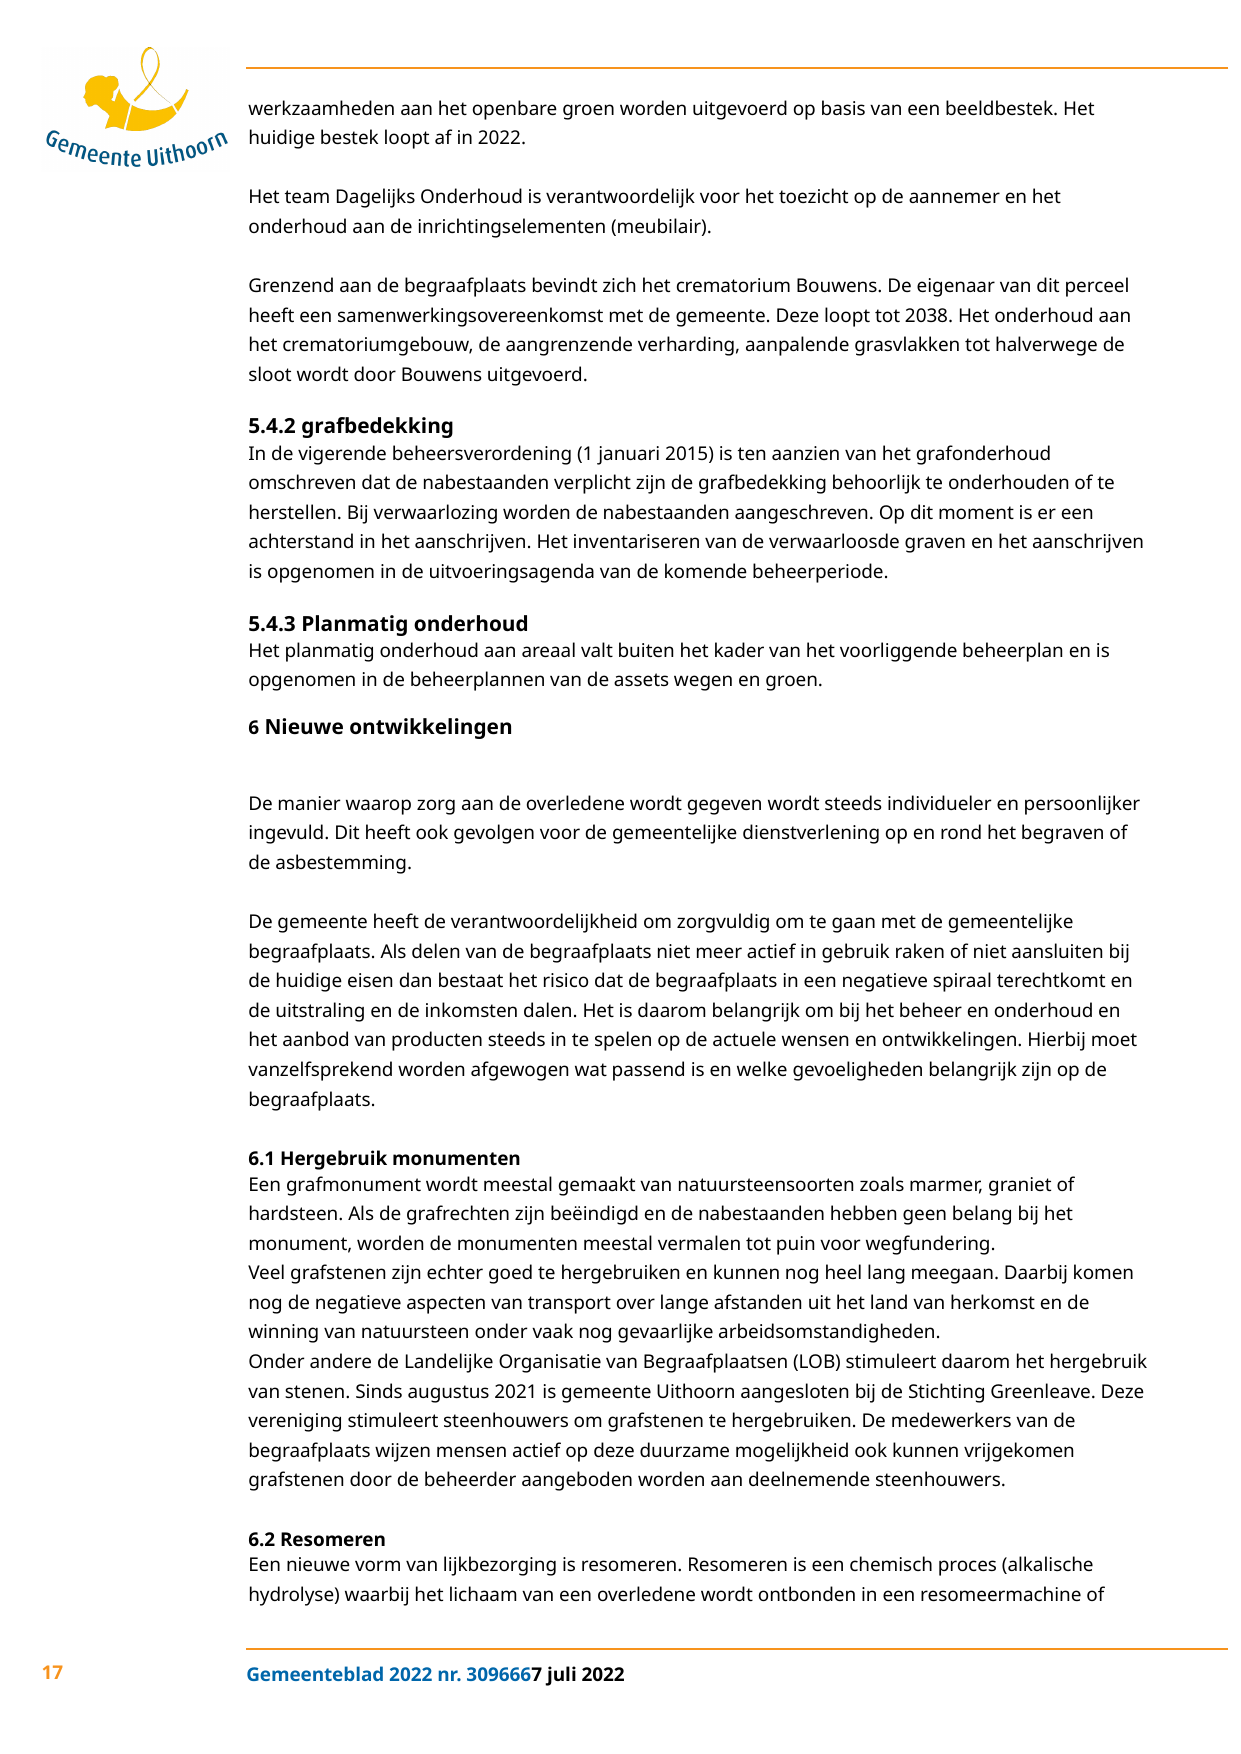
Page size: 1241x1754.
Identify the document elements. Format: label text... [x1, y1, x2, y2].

text Veel grafstenen zijn echter goed te hergebruiken en kunnen nog heel lang meegaan. Daarbij komen nog de negatieve aspecten van transport over lange afstanden uit het land van herkomst en de winning van natuursteen onder vaak nog gevaarlijke arbeidsomstandigheden. [248, 1259, 1152, 1344]
text 6.1 Hergebruik monumenten [248, 1145, 1152, 1171]
text 5.4.3 Planmatig onderhoud [248, 609, 1152, 637]
text Het planmatig onderhoud aan areaal valt buiten het kader van het voorliggende beheerplan en is opgenomen in de beheerplannen van de assets wegen en groen. [248, 637, 1152, 692]
text 6.2 Resomeren [248, 1526, 1152, 1551]
picture [41, 47, 231, 172]
text De manier waarop zorg aan de overledene wordt gegeven wordt steeds individueler en persoonlijker ingevuld. Dit heeft ook gevolgen voor de gemeentelijke dienstverlening op en rond het begraven of de asbestemming. [248, 790, 1152, 875]
text werkzaamheden aan het openbare groen worden uitgevoerd op basis van een beeldbestek. Het huidige bestek loopt af in 2022. [248, 95, 1152, 150]
text Een grafmonument wordt meestal gemaakt van natuursteensoorten zoals marmer, graniet of hardsteen. Als de grafrechten zijn beëindigd en de nabestaanden hebben geen belang bij het monument, worden de monumenten meestal vermalen tot puin voor wegfundering. [248, 1171, 1152, 1256]
text Een nieuwe vorm van lijkbezorging is resomeren. Resomeren is een chemisch proces (alkalische hydrolyse) waarbij het lichaam van een overledene wordt ontbonden in een resomeermachine of [248, 1551, 1152, 1607]
text 6 Nieuwe ontwikkelingen [248, 712, 1152, 741]
text Grenzend aan de begraafplaats bevindt zich het crematorium Bouwens. De eigenaar van dit perceel heeft een samenwerkingsovereenkomst met de gemeente. Deze loopt tot 2038. Het onderhoud aan het crematoriumgebouw, de aangrenzende verharding, aanpalende grasvlakken tot halverwege de sloot wordt door Bouwens uitgevoerd. [248, 272, 1152, 387]
text 5.4.2 grafbedekking [248, 411, 1152, 440]
text Het team Dagelijks Onderhoud is verantwoordelijk voor het toezicht op de aannemer en het onderhoud aan de inrichtingselementen (meubilair). [248, 183, 1152, 239]
text Onder andere de Landelijke Organisatie van Begraafplaatsen (LOB) stimuleert daarom het hergebruik van stenen. Sinds augustus 2021 is gemeente Uithoorn aangesloten bij de Stichting Greenleave. Deze vereniging stimuleert steenhouwers om grafstenen te hergebruiken. De medewerkers van de begraafplaats wijzen mensen actief op deze duurzame mogelijkheid ook kunnen vrijgekomen grafstenen door de beheerder aangeboden worden aan deelnemende steenhouwers. [248, 1348, 1152, 1492]
text In de vigerende beheersverordening (1 januari 2015) is ten aanzien van het grafonderhoud omschreven dat de nabestaanden verplicht zijn de grafbedekking behoorlijk te onderhouden of te herstellen. Bij verwaarlozing worden de nabestaanden aangeschreven. Op dit moment is er een achterstand in het aanschrijven. Het inventariseren van de verwaarloosde graven en het aanschrijven is opgenomen in de uitvoeringsagenda van de komende beheerperiode. [248, 440, 1152, 584]
text De gemeente heeft de verantwoordelijkheid om zorgvuldig om te gaan met de gemeentelijke begraafplaats. Als delen van de begraafplaats niet meer actief in gebruik raken of niet aansluiten bij de huidige eisen dan bestaat het risico dat de begraafplaats in een negatieve spiraal terechtkomt en de uitstraling en de inkomsten dalen. Het is daarom belangrijk om bij het beheer en onderhoud en het aanbod van producten steeds in te spelen op de actuele wensen en ontwikkelingen. Hierbij moet vanzelfsprekend worden afgewogen wat passend is en welke gevoeligheden belangrijk zijn op de begraafplaats. [248, 908, 1152, 1112]
